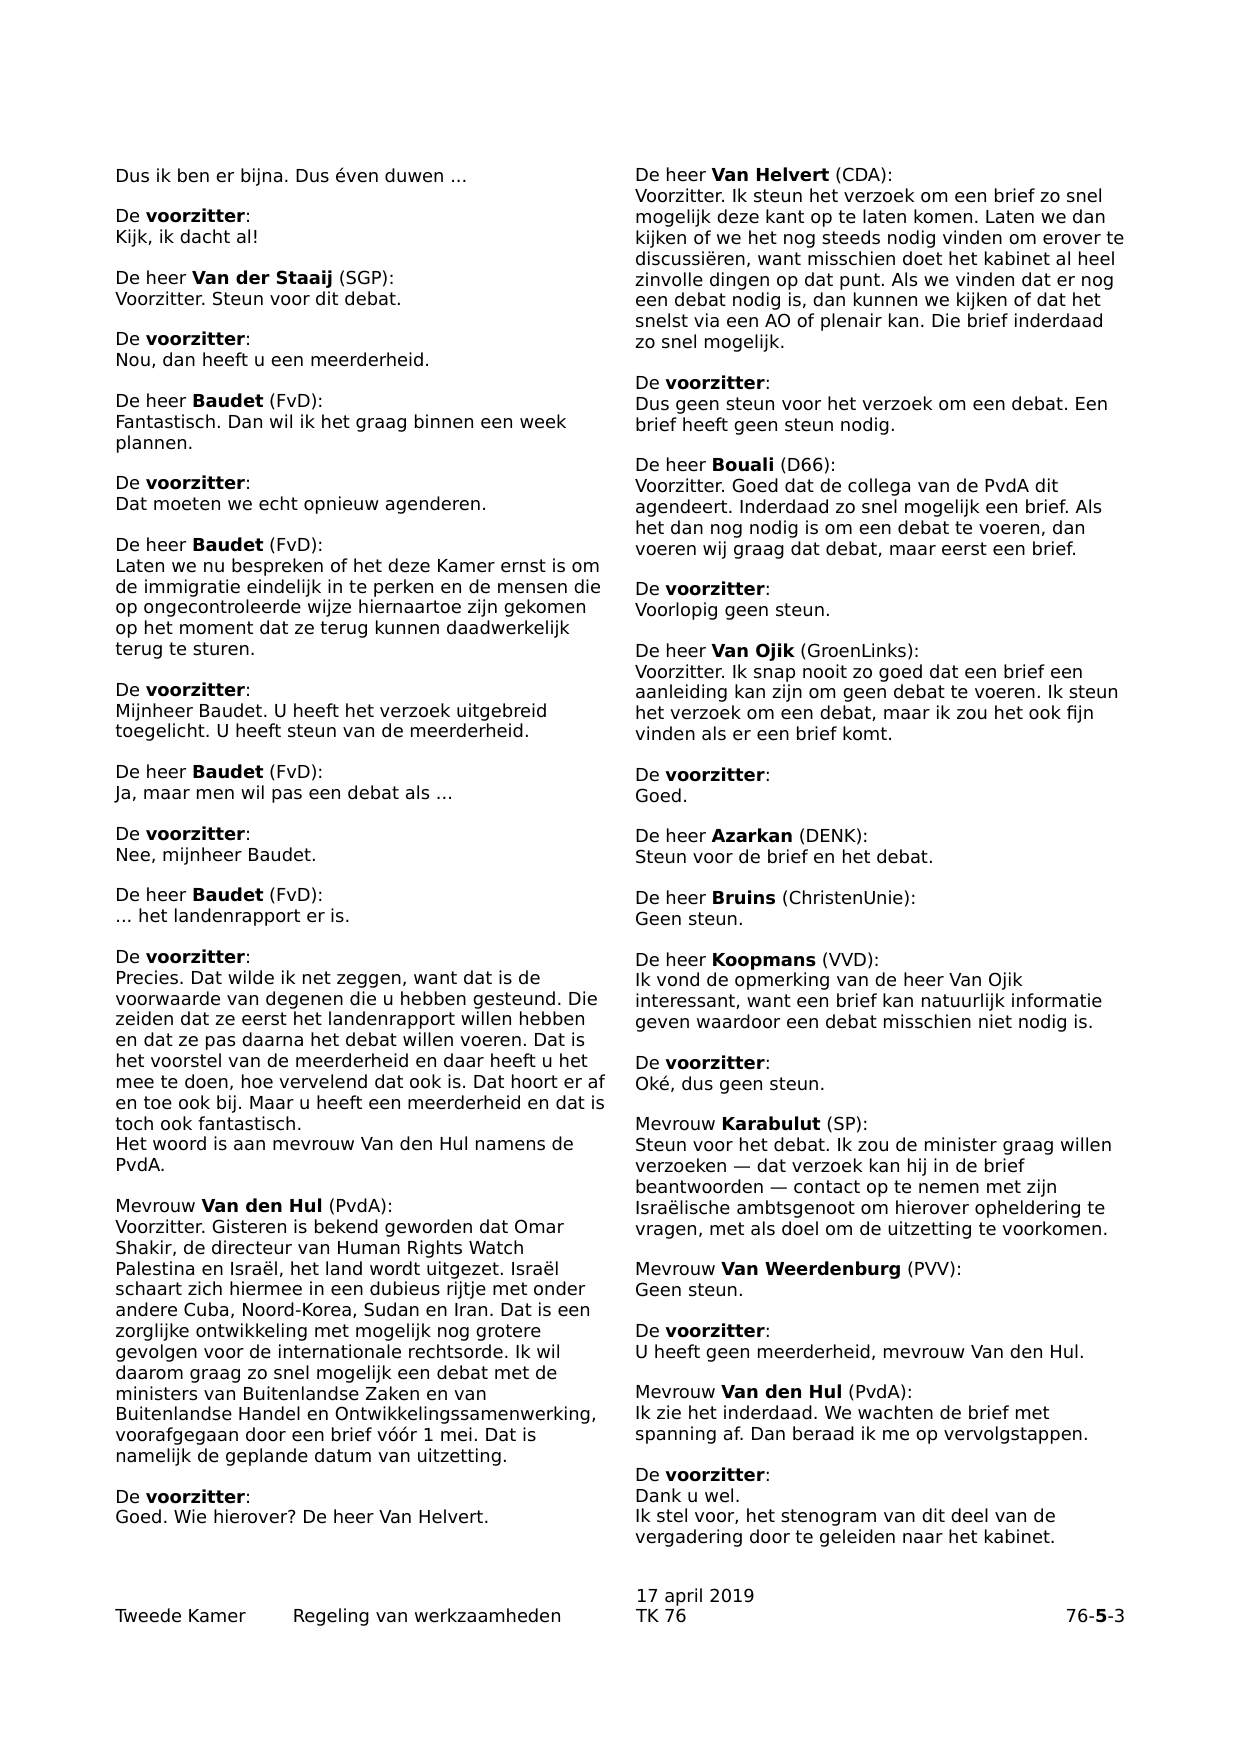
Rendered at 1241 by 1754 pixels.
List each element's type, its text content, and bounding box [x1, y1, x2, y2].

text De voorzitter: [115, 206, 605, 227]
text De voorzitter: [115, 1487, 605, 1507]
text Nee, mijnheer Baudet. [115, 844, 605, 865]
text Goed. [635, 786, 1125, 806]
text De heer Azarkan (DENK): [635, 826, 1125, 847]
text Oké, dus geen steun. [635, 1073, 1125, 1094]
text De heer Baudet (FvD): [115, 885, 605, 906]
text Steun voor de brief en het debat. [635, 847, 1125, 868]
text Dus ik ben er bijna. Dus éven duwen ... [115, 165, 605, 186]
text De voorzitter: [115, 824, 605, 844]
text Fantastisch. Dan wil ik het graag binnen een week plannen. [115, 412, 605, 453]
text De heer Koopmans (VVD): [635, 949, 1125, 970]
text De heer Van Ojik (GroenLinks): [635, 641, 1125, 661]
text De voorzitter: [635, 373, 1125, 393]
text De voorzitter: [635, 579, 1125, 600]
text De voorzitter: [115, 473, 605, 494]
text ... het landenrapport er is. [115, 906, 605, 927]
text Mijnheer Baudet. U heeft het verzoek uitgebreid toegelicht. U heeft steun van de meerderheid. [115, 700, 605, 742]
text Kijk, ik dacht al! [115, 227, 605, 248]
text Mevrouw Van Weerdenburg (PVV): [635, 1259, 1125, 1280]
text De heer Van der Staaij (SGP): [115, 268, 605, 288]
text De heer Baudet (FvD): [115, 535, 605, 556]
text Mevrouw Karabulut (SP): [635, 1114, 1125, 1135]
text U heeft geen meerderheid, mevrouw Van den Hul. [635, 1341, 1125, 1362]
text Voorzitter. Ik steun het verzoek om een brief zo snel mogelijk deze kant op te laten komen. Laten we dan kijken of we het nog steeds nodig vinden om erover te discussiëren, want misschien doet het kabinet al heel zinvolle dingen op dat punt. Als we vinden dat er nog een debat nodig is, dan kunnen we kijken of dat het snelst via een AO of plenair kan. Die brief inderdaad zo snel mogelijk. [635, 186, 1125, 353]
text Mevrouw Van den Hul (PvdA): [115, 1196, 605, 1217]
text De voorzitter: [115, 680, 605, 700]
text Steun voor het debat. Ik zou de minister graag willen verzoeken — dat verzoek kan hij in de brief beantwoorden — contact op te nemen met zijn Israëlische ambtsgenoot om hierover opheldering te vragen, met als doel om de uitzetting te voorkomen. [635, 1135, 1125, 1239]
text Voorlopig geen steun. [635, 600, 1125, 621]
text Mevrouw Van den Hul (PvdA): [635, 1382, 1125, 1403]
text Ja, maar men wil pas een debat als ... [115, 783, 605, 804]
text De heer Bouali (D66): [635, 455, 1125, 476]
text Ik vond de opmerking van de heer Van Ojik interessant, want een brief kan natuurlijk informatie geven waardoor een debat misschien niet nodig is. [635, 970, 1125, 1033]
text Voorzitter. Ik snap nooit zo goed dat een brief een aanleiding kan zijn om geen debat te voeren. Ik steun het verzoek om een debat, maar ik zou het ook fijn vinden als er een brief komt. [635, 661, 1125, 745]
text De heer Baudet (FvD): [115, 391, 605, 412]
text Het woord is aan mevrouw Van den Hul namens de PvdA. [115, 1134, 605, 1176]
text Dus geen steun voor het verzoek om een debat. Een brief heeft geen steun nodig. [635, 393, 1125, 435]
text De voorzitter: [635, 1321, 1125, 1341]
text Dat moeten we echt opnieuw agenderen. [115, 494, 605, 515]
text Voorzitter. Steun voor dit debat. [115, 288, 605, 309]
text De voorzitter: [635, 765, 1125, 786]
text Dank u wel. [635, 1485, 1125, 1506]
text Geen steun. [635, 909, 1125, 929]
text De voorzitter: [115, 947, 605, 967]
text Voorzitter. Goed dat de collega van de PvdA dit agendeert. Inderdaad zo snel mogelijk een brief. Als het dan nog nodig is om een debat te voeren, dan voeren wij graag dat debat, maar eerst een brief. [635, 476, 1125, 559]
text Nou, dan heeft u een meerderheid. [115, 350, 605, 371]
text Precies. Dat wilde ik net zeggen, want dat is de voorwaarde van degenen die u hebben gesteund. Die zeiden dat ze eerst het landenrapport willen hebben en dat ze pas daarna het debat willen voeren. Dat is het voorstel van de meerderheid en daar heeft u het mee te doen, hoe vervelend dat ook is. Dat hoort er af en toe ook bij. Maar u heeft een meerderheid en dat is toch ook fantastisch. [115, 967, 605, 1134]
text De voorzitter: [635, 1465, 1125, 1485]
text De voorzitter: [635, 1053, 1125, 1073]
text Voorzitter. Gisteren is bekend geworden dat Omar Shakir, de directeur van Human Rights Watch Palestina en Israël, het land wordt uitgezet. Israël schaart zich hiermee in een dubieus rijtje met onder andere Cuba, Noord-Korea, Sudan en Iran. Dat is een zorglijke ontwikkeling met mogelijk nog grotere gevolgen voor de internationale rechtsorde. Ik wil daarom graag zo snel mogelijk een debat met de ministers van Buitenlandse Zaken en van Buitenlandse Handel en Ontwikkelingssamenwerking, voorafgegaan door een brief vóór 1 mei. Dat is namelijk de geplande datum van uitzetting. [115, 1217, 605, 1467]
text De heer Van Helvert (CDA): [635, 165, 1125, 186]
text De voorzitter: [115, 329, 605, 350]
text De heer Baudet (FvD): [115, 762, 605, 783]
text Goed. Wie hierover? De heer Van Helvert. [115, 1507, 605, 1528]
text Ik zie het inderdaad. We wachten de brief met spanning af. Dan beraad ik me op vervolgstappen. [635, 1403, 1125, 1445]
text Laten we nu bespreken of het deze Kamer ernst is om de immigratie eindelijk in te perken en de mensen die op ongecontroleerde wijze hiernaartoe zijn gekomen op het moment dat ze terug kunnen daadwerkelijk terug te sturen. [115, 556, 605, 660]
text Geen steun. [635, 1280, 1125, 1301]
text De heer Bruins (ChristenUnie): [635, 888, 1125, 909]
text Ik stel voor, het stenogram van dit deel van de vergadering door te geleiden naar het kabinet. [635, 1506, 1125, 1548]
